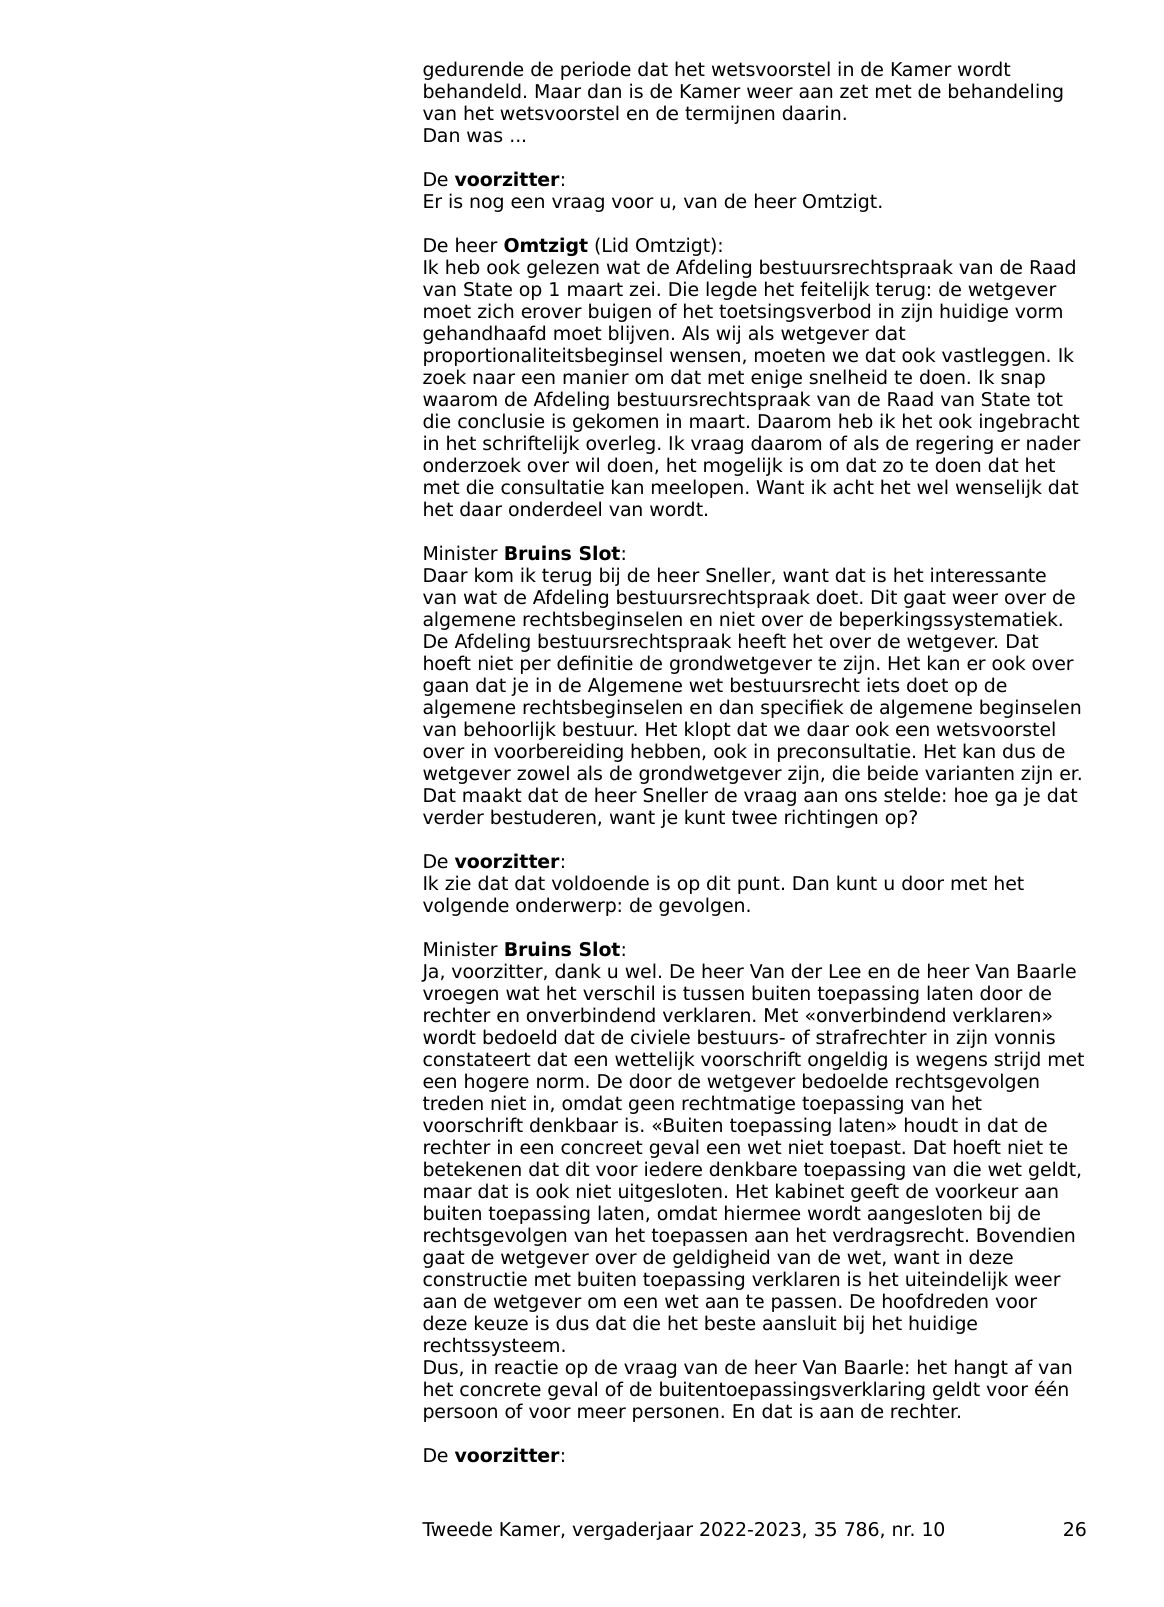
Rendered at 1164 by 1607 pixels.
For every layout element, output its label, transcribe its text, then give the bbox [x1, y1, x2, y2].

text De voorzitter: [422, 1445, 1087, 1467]
text De voorzitter: [422, 851, 1087, 873]
text De heer Omtzigt (Lid Omtzigt): [422, 235, 1087, 257]
text De voorzitter: [422, 169, 1087, 191]
text Minister Bruins Slot: [422, 543, 1087, 565]
text Er is nog een vraag voor u, van de heer Omtzigt. [422, 191, 1087, 213]
text Minister Bruins Slot: [422, 939, 1087, 961]
text Ik heb ook gelezen wat de Afdeling bestuursrechtspraak van de Raad van State op 1 maart zei. Die legde het feitelijk terug: de wetgever moet zich erover buigen of het toetsingsverbod in zijn huidige vorm gehandhaafd moet blijven. Als wij als wetgever dat proportionaliteitsbeginsel wensen, moeten we dat ook vastleggen. Ik zoek naar een manier om dat met enige snelheid te doen. Ik snap waarom de Afdeling bestuursrechtspraak van de Raad van State tot die conclusie is gekomen in maart. Daarom heb ik het ook ingebracht in het schriftelijk overleg. Ik vraag daarom of als de regering er nader onderzoek over wil doen, het mogelijk is om dat zo te doen dat het met die consultatie kan meelopen. Want ik acht het wel wenselijk dat het daar onderdeel van wordt. [422, 257, 1087, 521]
text Dan was ... [422, 125, 1087, 147]
text gedurende de periode dat het wetsvoorstel in de Kamer wordt behandeld. Maar dan is de Kamer weer aan zet met de behandeling van het wetsvoorstel en de termijnen daarin. [422, 59, 1087, 125]
text Ja, voorzitter, dank u wel. De heer Van der Lee en de heer Van Baarle vroegen wat het verschil is tussen buiten toepassing laten door de rechter en onverbindend verklaren. Met «onverbindend verklaren» wordt bedoeld dat de civiele bestuurs- of strafrechter in zijn vonnis constateert dat een wettelijk voorschrift ongeldig is wegens strijd met een hogere norm. De door de wetgever bedoelde rechtsgevolgen treden niet in, omdat geen rechtmatige toepassing van het voorschrift denkbaar is. «Buiten toepassing laten» houdt in dat de rechter in een concreet geval een wet niet toepast. Dat hoeft niet te betekenen dat dit voor iedere denkbare toepassing van die wet geldt, maar dat is ook niet uitgesloten. Het kabinet geeft de voorkeur aan buiten toepassing laten, omdat hiermee wordt aangesloten bij de rechtsgevolgen van het toepassen aan het verdragsrecht. Bovendien gaat de wetgever over de geldigheid van de wet, want in deze constructie met buiten toepassing verklaren is het uiteindelijk weer aan de wetgever om een wet aan te passen. De hoofdreden voor deze keuze is dus dat die het beste aansluit bij het huidige rechtssysteem. [422, 961, 1087, 1357]
text Dus, in reactie op de vraag van de heer Van Baarle: het hangt af van het concrete geval of de buitentoepassingsverklaring geldt voor één persoon of voor meer personen. En dat is aan de rechter. [422, 1357, 1087, 1423]
text Daar kom ik terug bij de heer Sneller, want dat is het interessante van wat de Afdeling bestuursrechtspraak doet. Dit gaat weer over de algemene rechtsbeginselen en niet over de beperkingssystematiek. De Afdeling bestuursrechtspraak heeft het over de wetgever. Dat hoeft niet per definitie de grondwetgever te zijn. Het kan er ook over gaan dat je in de Algemene wet bestuursrecht iets doet op de algemene rechtsbeginselen en dan specifiek de algemene beginselen van behoorlijk bestuur. Het klopt dat we daar ook een wetsvoorstel over in voorbereiding hebben, ook in preconsultatie. Het kan dus de wetgever zowel als de grondwetgever zijn, die beide varianten zijn er. Dat maakt dat de heer Sneller de vraag aan ons stelde: hoe ga je dat verder bestuderen, want je kunt twee richtingen op? [422, 565, 1087, 829]
text Ik zie dat dat voldoende is op dit punt. Dan kunt u door met het volgende onderwerp: de gevolgen. [422, 873, 1087, 917]
